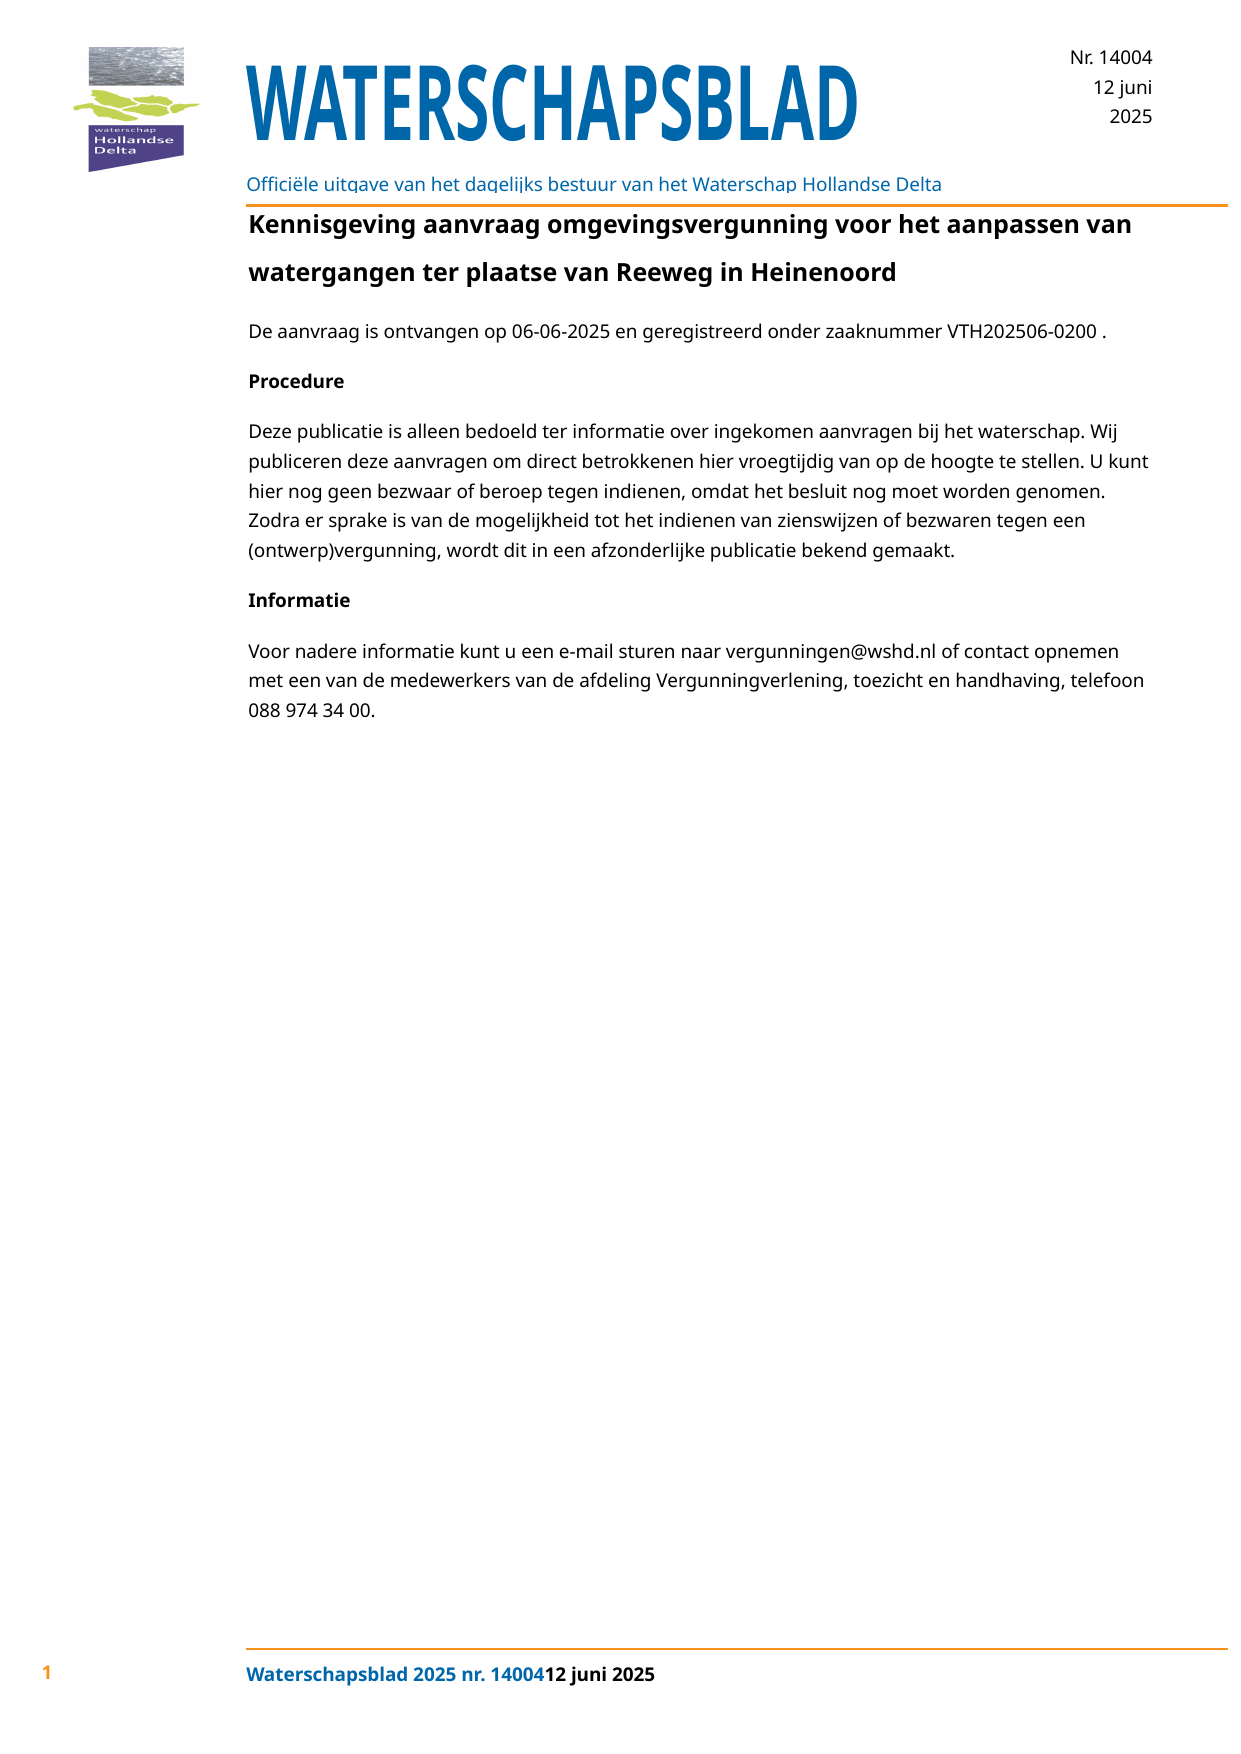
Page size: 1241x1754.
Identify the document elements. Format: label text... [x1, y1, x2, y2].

text Kennisgeving aanvraag omgevingsvergunning voor het aanpassen van watergangen ter plaatse van Reeweg in Heinenoord [248, 207, 1152, 288]
text Informatie [248, 587, 1152, 613]
text Procedure [248, 368, 1152, 394]
picture [41, 47, 231, 172]
text Deze publicatie is alleen bedoeld ter informatie over ingekomen aanvragen bij het waterschap. Wij publiceren deze aanvragen om direct betrokkenen hier vroegtijdig van op de hoogte te stellen. U kunt hier nog geen bezwaar of beroep tegen indienen, omdat het besluit nog moet worden genomen. Zodra er sprake is van de mogelijkheid tot het indienen van zienswijzen of bezwaren tegen een (ontwerp)vergunning, wordt dit in een afzonderlijke publicatie bekend gemaakt. [248, 419, 1152, 563]
text Voor nadere informatie kunt u een e-mail sturen naar vergunningen@wshd.nl of contact opnemen met een van de medewerkers van de afdeling Vergunningverlening, toezicht en handhaving, telefoon 088 974 34 00. [248, 638, 1152, 723]
text De aanvraag is ontvangen op 06-06-2025 en geregistreerd onder zaaknummer VTH202506-0200 . [248, 318, 1152, 344]
